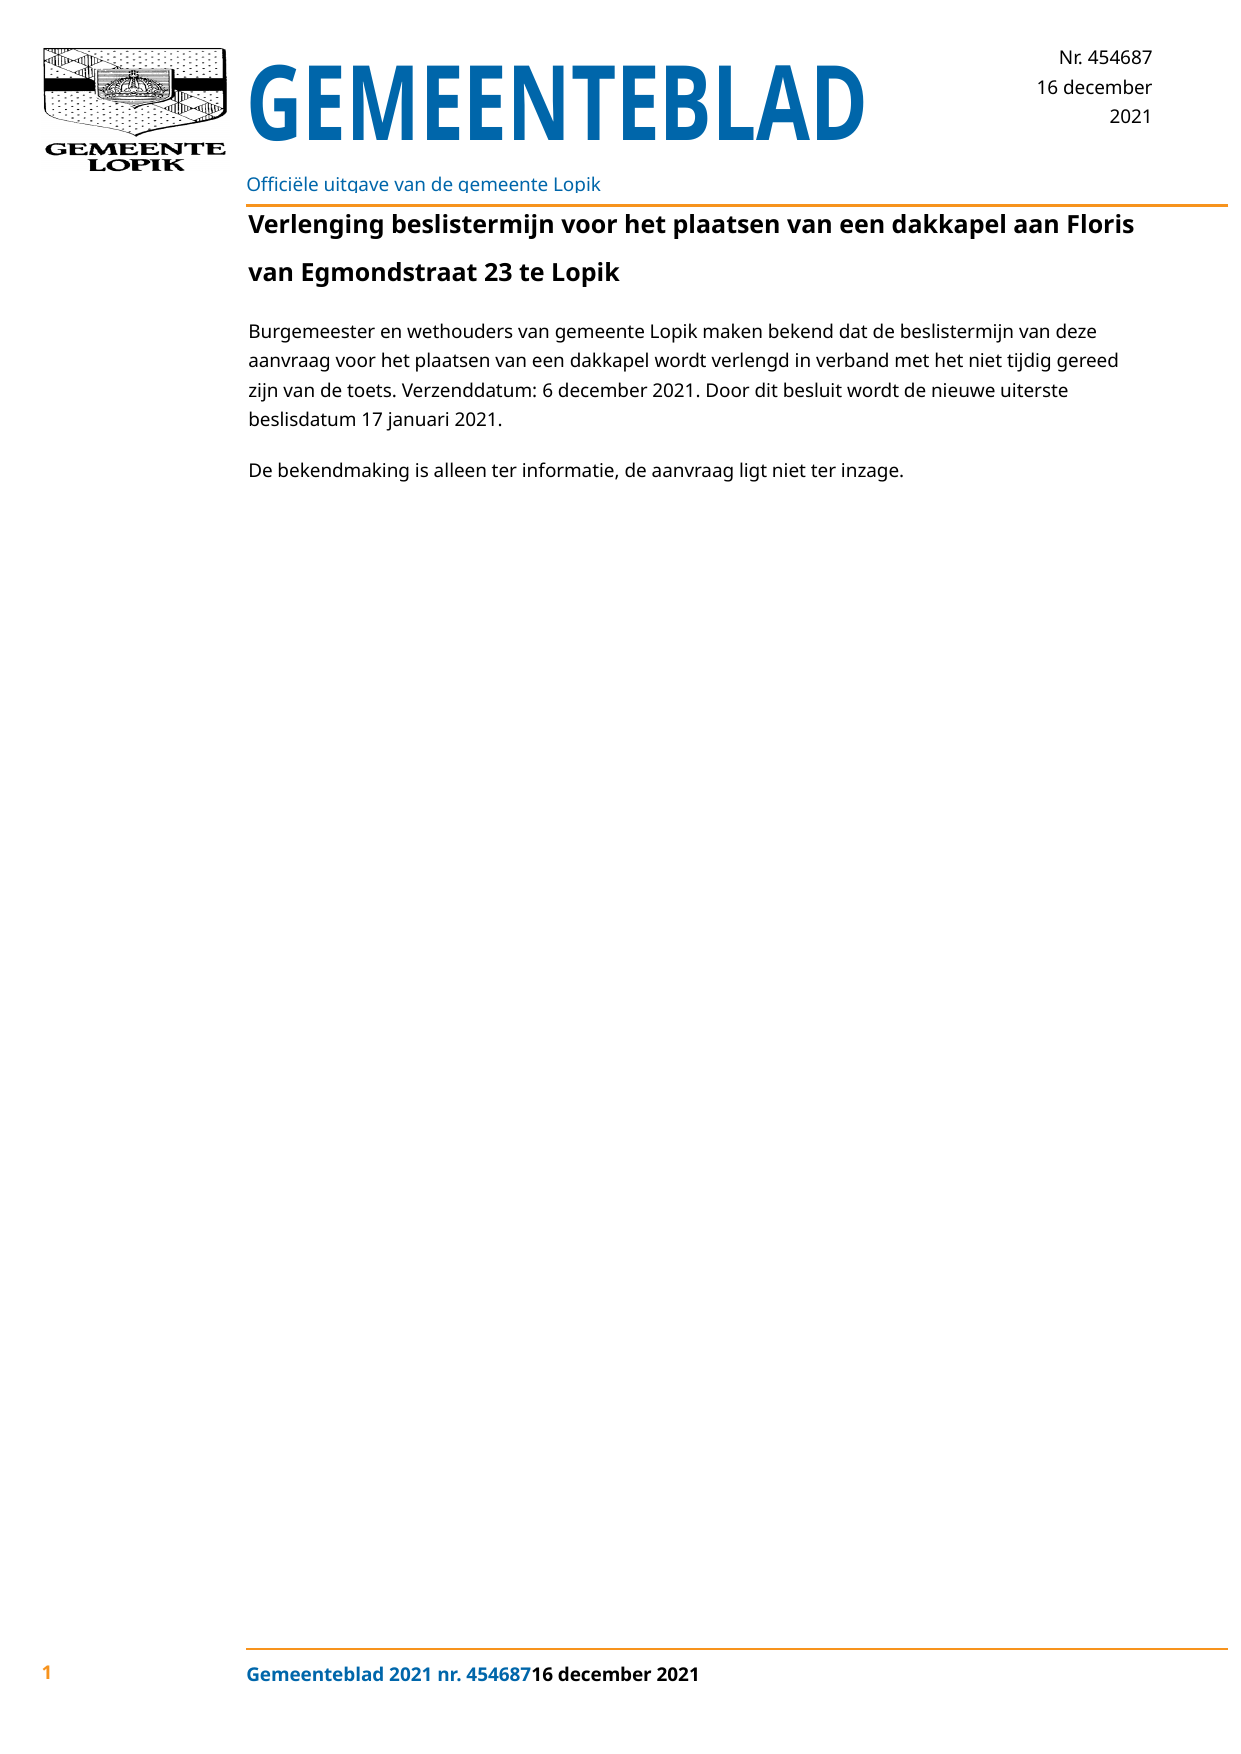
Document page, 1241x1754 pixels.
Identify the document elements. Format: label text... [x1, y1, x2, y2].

text Verlenging beslistermijn voor het plaatsen van een dakkapel aan Floris van Egmondstraat 23 te Lopik [248, 207, 1152, 288]
text Burgemeester en wethouders van gemeente Lopik maken bekend dat de beslistermijn van deze aanvraag voor het plaatsen van een dakkapel wordt verlengd in verband met het niet tijdig gereed zijn van de toets. Verzenddatum: 6 december 2021. Door dit besluit wordt de nieuwe uiterste beslisdatum 17 januari 2021. [248, 318, 1152, 432]
picture [41, 47, 231, 172]
text De bekendmaking is alleen ter informatie, de aanvraag ligt niet ter inzage. [248, 457, 1152, 483]
